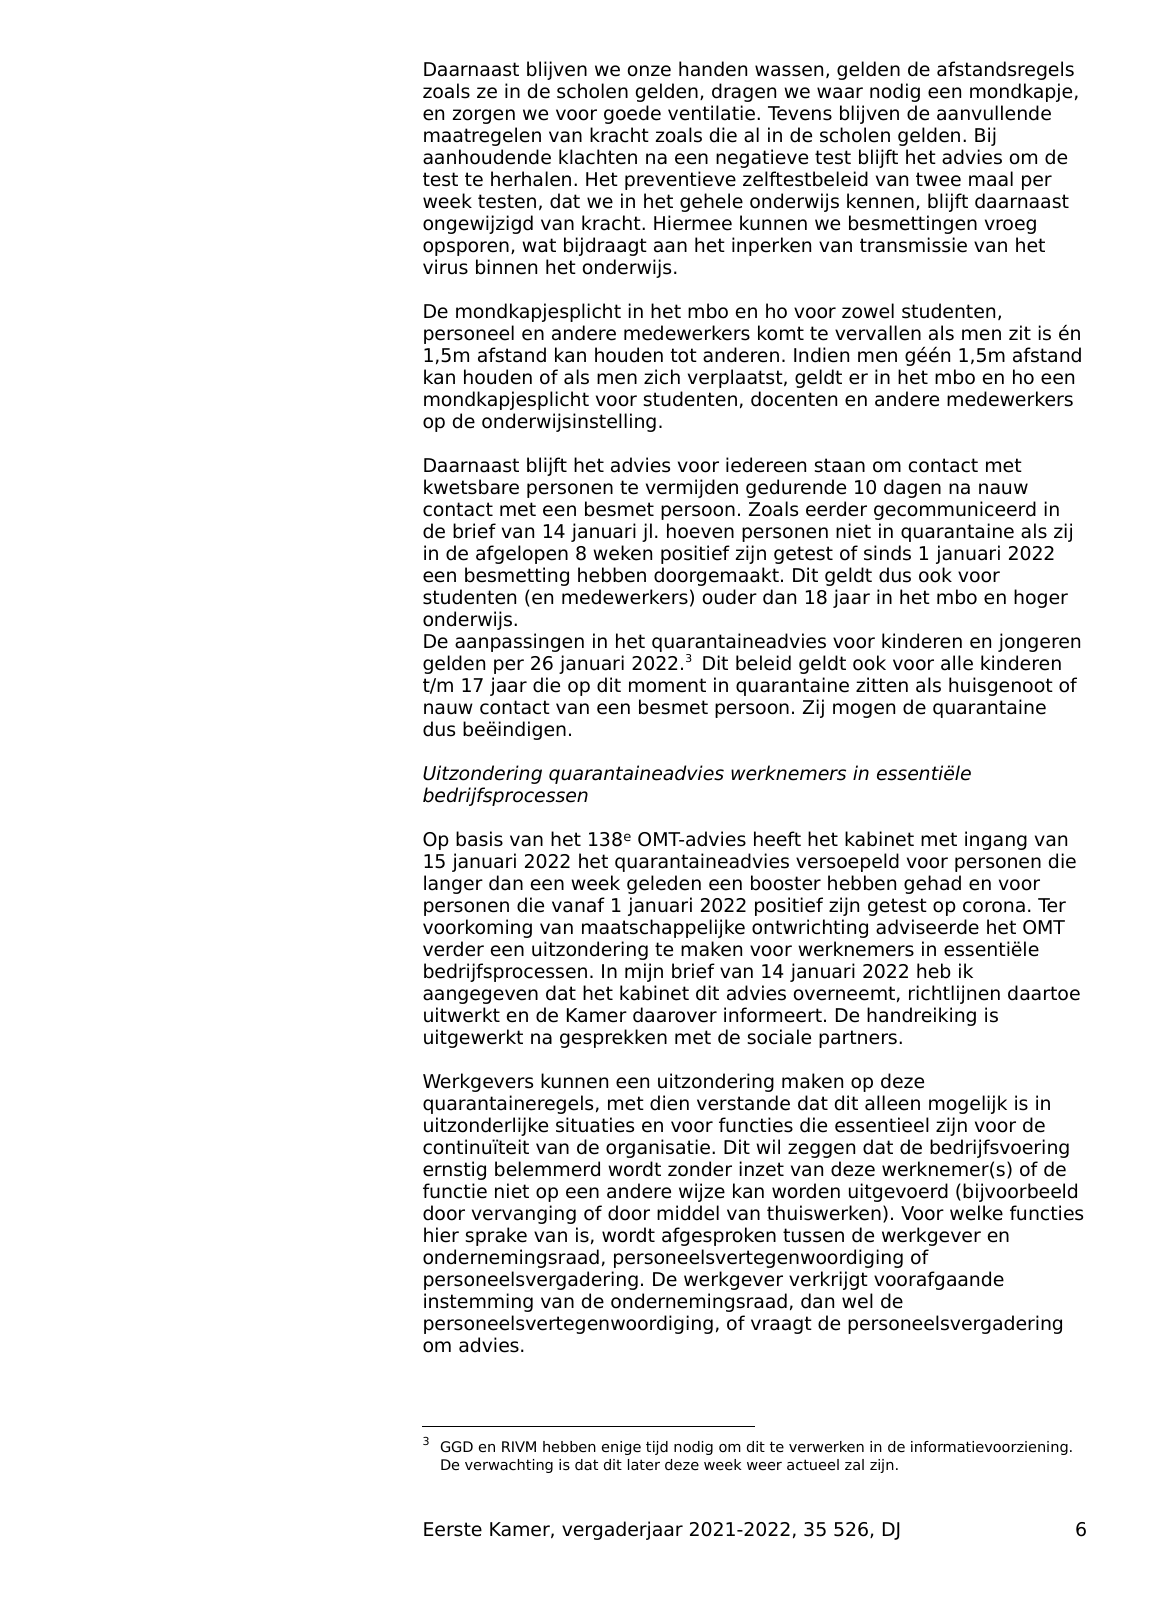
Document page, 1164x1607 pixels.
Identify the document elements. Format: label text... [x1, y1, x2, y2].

text Werkgevers kunnen een uitzondering maken op deze quarantaineregels, met dien verstande dat dit alleen mogelijk is in uitzonderlijke situaties en voor functies die essentieel zijn voor de continuïteit van de organisatie. Dit wil zeggen dat de bedrijfsvoering ernstig belemmerd wordt zonder inzet van deze werknemer(s) of de functie niet op een andere wijze kan worden uitgevoerd (bijvoorbeeld door vervanging of door middel van thuiswerken). Voor welke functies hier sprake van is, wordt afgesproken tussen de werkgever en ondernemingsraad, personeelsvertegenwoordiging of personeelsvergadering. De werkgever verkrijgt voorafgaande instemming van de ondernemingsraad, dan wel de personeelsvertegenwoordiging, of vraagt de personeelsvergadering om advies. [422, 1071, 1087, 1357]
text De mondkapjesplicht in het mbo en ho voor zowel studenten, personeel en andere medewerkers komt te vervallen als men zit is én 1,5m afstand kan houden tot anderen. Indien men géén 1,5m afstand kan houden of als men zich verplaatst, geldt er in het mbo en ho een mondkapjesplicht voor studenten, docenten en andere medewerkers op de onderwijsinstelling. [422, 301, 1087, 433]
text Daarnaast blijven we onze handen wassen, gelden de afstandsregels zoals ze in de scholen gelden, dragen we waar nodig een mondkapje, en zorgen we voor goede ventilatie. Tevens blijven de aanvullende maatregelen van kracht zoals die al in de scholen gelden. Bij aanhoudende klachten na een negatieve test blijft het advies om de test te herhalen. Het preventieve zelftestbeleid van twee maal per week testen, dat we in het gehele onderwijs kennen, blijft daarnaast ongewijzigd van kracht. Hiermee kunnen we besmettingen vroeg opsporen, wat bijdraagt aan het inperken van transmissie van het virus binnen het onderwijs. [422, 59, 1087, 279]
text Daarnaast blijft het advies voor iedereen staan om contact met kwetsbare personen te vermijden gedurende 10 dagen na nauw contact met een besmet persoon. Zoals eerder gecommuniceerd in de brief van 14 januari jl. hoeven personen niet in quarantaine als zij in de afgelopen 8 weken positief zijn getest of sinds 1 januari 2022 een besmetting hebben doorgemaakt. Dit geldt dus ook voor studenten (en medewerkers) ouder dan 18 jaar in het mbo en hoger onderwijs. [422, 455, 1087, 631]
text GGD en RIVM hebben enige tijd nodig om dit te verwerken in de informatievoorziening. De verwachting is dat dit later deze week weer actueel zal zijn. [422, 1435, 1087, 1474]
text De aanpassingen in het quarantaineadvies voor kinderen en jongeren gelden per 26 januari 2022. Dit beleid geldt ook voor alle kinderen t/m 17 jaar die op dit moment in quarantaine zitten als huisgenoot of nauw contact van een besmet persoon. Zij mogen de quarantaine dus beëindigen. [422, 631, 1087, 741]
subtitle Uitzondering quarantaineadvies werknemers in essentiële bedrijfsprocessen [422, 763, 1087, 807]
text Op basis van het 138e OMT-advies heeft het kabinet met ingang van 15 januari 2022 het quarantaineadvies versoepeld voor personen die langer dan een week geleden een booster hebben gehad en voor personen die vanaf 1 januari 2022 positief zijn getest op corona. Ter voorkoming van maatschappelijke ontwrichting adviseerde het OMT verder een uitzondering te maken voor werknemers in essentiële bedrijfsprocessen. In mijn brief van 14 januari 2022 heb ik aangegeven dat het kabinet dit advies overneemt, richtlijnen daartoe uitwerkt en de Kamer daarover informeert. De handreiking is uitgewerkt na gesprekken met de sociale partners. [422, 829, 1087, 1049]
